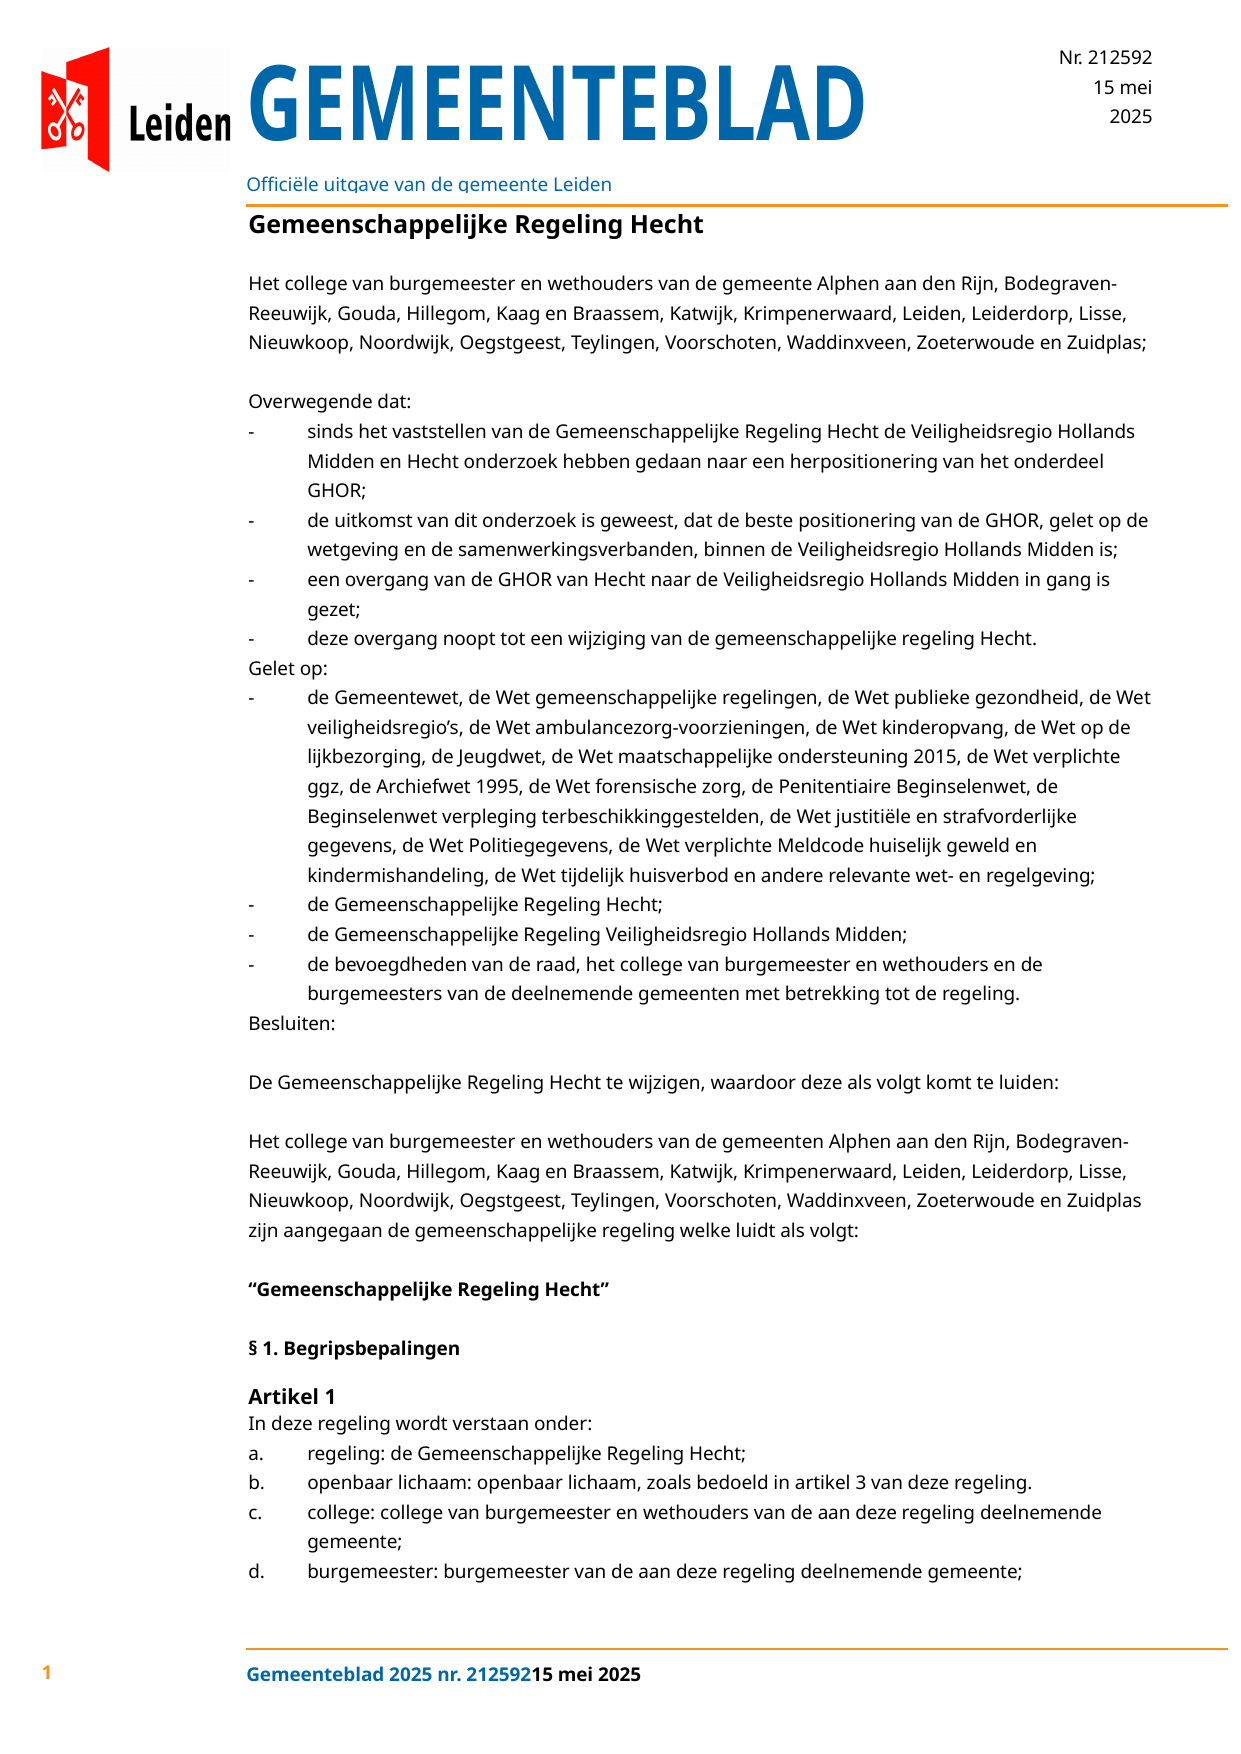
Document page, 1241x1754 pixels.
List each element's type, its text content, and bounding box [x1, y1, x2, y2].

list regeling: de Gemeenschappelijke Regeling Hecht; [248, 1440, 1152, 1466]
text In deze regeling wordt verstaan onder: [248, 1410, 1152, 1436]
list openbaar lichaam: openbaar lichaam, zoals bedoeld in artikel 3 van deze regeling. [248, 1469, 1152, 1495]
text “Gemeenschappelijke Regeling Hecht” [248, 1276, 1152, 1302]
text Het college van burgemeester en wethouders van de gemeenten Alphen aan den Rijn, Bodegraven-Reeuwijk, Gouda, Hillegom, Kaag en Braassem, Katwijk, Krimpenerwaard, Leiden, Leiderdorp, Lisse, Nieuwkoop, Noordwijk, Oegstgeest, Teylingen, Voorschoten, Waddinxveen, Zoeterwoude en Zuidplas zijn aangegaan de gemeenschappelijke regeling welke luidt als volgt: [248, 1128, 1152, 1243]
text § 1. Begripsbepalingen [248, 1335, 1152, 1361]
list de bevoegdheden van de raad, het college van burgemeester en wethouders en de burgemeesters van de deelnemende gemeenten met betrekking tot de regeling. [248, 951, 1152, 1006]
list burgemeester: burgemeester van de aan deze regeling deelnemende gemeente; [248, 1558, 1152, 1584]
text Gelet op: [248, 655, 1152, 681]
picture [41, 47, 231, 172]
list deze overgang noopt tot een wijziging van de gemeenschappelijke regeling Hecht. [248, 625, 1152, 651]
text Artikel 1 [248, 1382, 1152, 1410]
list de Gemeentewet, de Wet gemeenschappelijke regelingen, de Wet publieke gezondheid, de Wet veiligheidsregio’s, de Wet ambulancezorg-voorzieningen, de Wet kinderopvang, de Wet op de lijkbezorging, de Jeugdwet, de Wet maatschappelijke ondersteuning 2015, de Wet verplichte ggz, de Archiefwet 1995, de Wet forensische zorg, de Penitentiaire Beginselenwet, de Beginselenwet verpleging terbeschikkinggestelden, de Wet justitiële en strafvorderlijke gegevens, de Wet Politiegegevens, de Wet verplichte Meldcode huiselijk geweld en kindermishandeling, de Wet tijdelijk huisverbod en andere relevante wet- en regelgeving; [248, 684, 1152, 888]
text Overwegende dat: [248, 389, 1152, 414]
text Gemeenschappelijke Regeling Hecht [248, 207, 1152, 241]
list de Gemeenschappelijke Regeling Hecht; [248, 892, 1152, 917]
list een overgang van de GHOR van Hecht naar de Veiligheidsregio Hollands Midden in gang is gezet; [248, 566, 1152, 621]
list de uitkomst van dit onderzoek is geweest, dat de beste positionering van de GHOR, gelet op de wetgeving en de samenwerkingsverbanden, binnen de Veiligheidsregio Hollands Midden is; [248, 507, 1152, 562]
list sinds het vaststellen van de Gemeenschappelijke Regeling Hecht de Veiligheidsregio Hollands Midden en Hecht onderzoek hebben gedaan naar een herpositionering van het onderdeel GHOR; [248, 418, 1152, 503]
text De Gemeenschappelijke Regeling Hecht te wijzigen, waardoor deze als volgt komt te luiden: [248, 1069, 1152, 1095]
list de Gemeenschappelijke Regeling Veiligheidsregio Hollands Midden; [248, 921, 1152, 947]
list college: college van burgemeester en wethouders van de aan deze regeling deelnemende gemeente; [248, 1499, 1152, 1554]
text Het college van burgemeester en wethouders van de gemeente Alphen aan den Rijn, Bodegraven-Reeuwijk, Gouda, Hillegom, Kaag en Braassem, Katwijk, Krimpenerwaard, Leiden, Leiderdorp, Lisse, Nieuwkoop, Noordwijk, Oegstgeest, Teylingen, Voorschoten, Waddinxveen, Zoeterwoude en Zuidplas; [248, 270, 1152, 355]
text Besluiten: [248, 1010, 1152, 1036]
